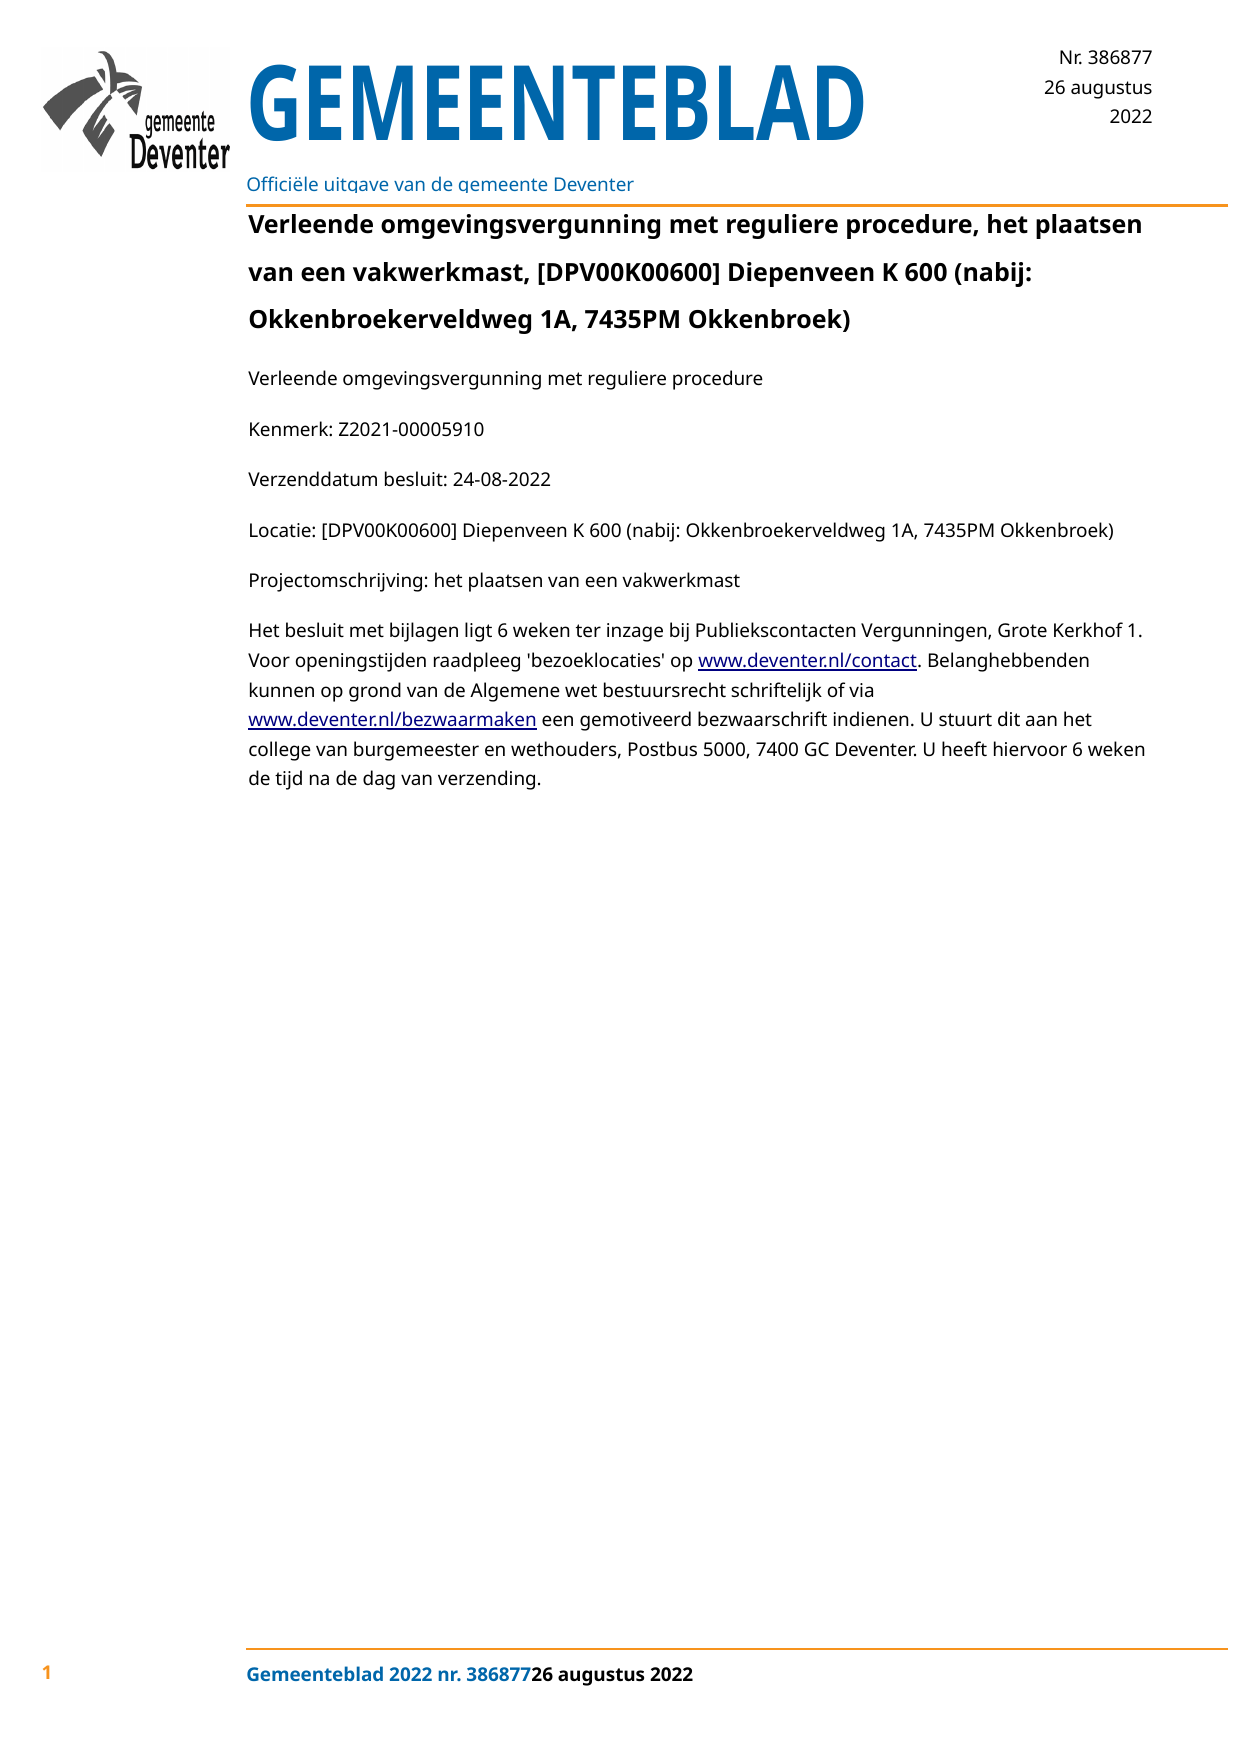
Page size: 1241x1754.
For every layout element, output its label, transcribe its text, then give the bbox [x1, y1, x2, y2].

text Het besluit met bijlagen ligt 6 weken ter inzage bij Publiekscontacten Vergunningen, Grote Kerkhof 1. Voor openingstijden raadpleeg 'bezoeklocaties' op www.deventer.nl/contact. Belanghebbenden kunnen op grond van de Algemene wet bestuursrecht schriftelijk of via www.deventer.nl/bezwaarmaken een gemotiveerd bezwaarschrift indienen. U stuurt dit aan het college van burgemeester en wethouders, Postbus 5000, 7400 GC Deventer. U heeft hiervoor 6 weken de tijd na de dag van verzending. [248, 618, 1152, 791]
text Locatie: [DPV00K00600] Diepenveen K 600 (nabij: Okkenbroekerveldweg 1A, 7435PM Okkenbroek) [248, 517, 1152, 542]
text Verleende omgevingsvergunning met reguliere procedure [248, 366, 1152, 391]
text Verzenddatum besluit: 24-08-2022 [248, 466, 1152, 492]
text Verleende omgevingsvergunning met reguliere procedure, het plaatsen van een vakwerkmast, [DPV00K00600] Diepenveen K 600 (nabij: Okkenbroekerveldweg 1A, 7435PM Okkenbroek) [248, 207, 1152, 336]
picture [41, 47, 231, 172]
text Kenmerk: Z2021-00005910 [248, 416, 1152, 442]
text Projectomschrijving: het plaatsen van een vakwerkmast [248, 567, 1152, 593]
